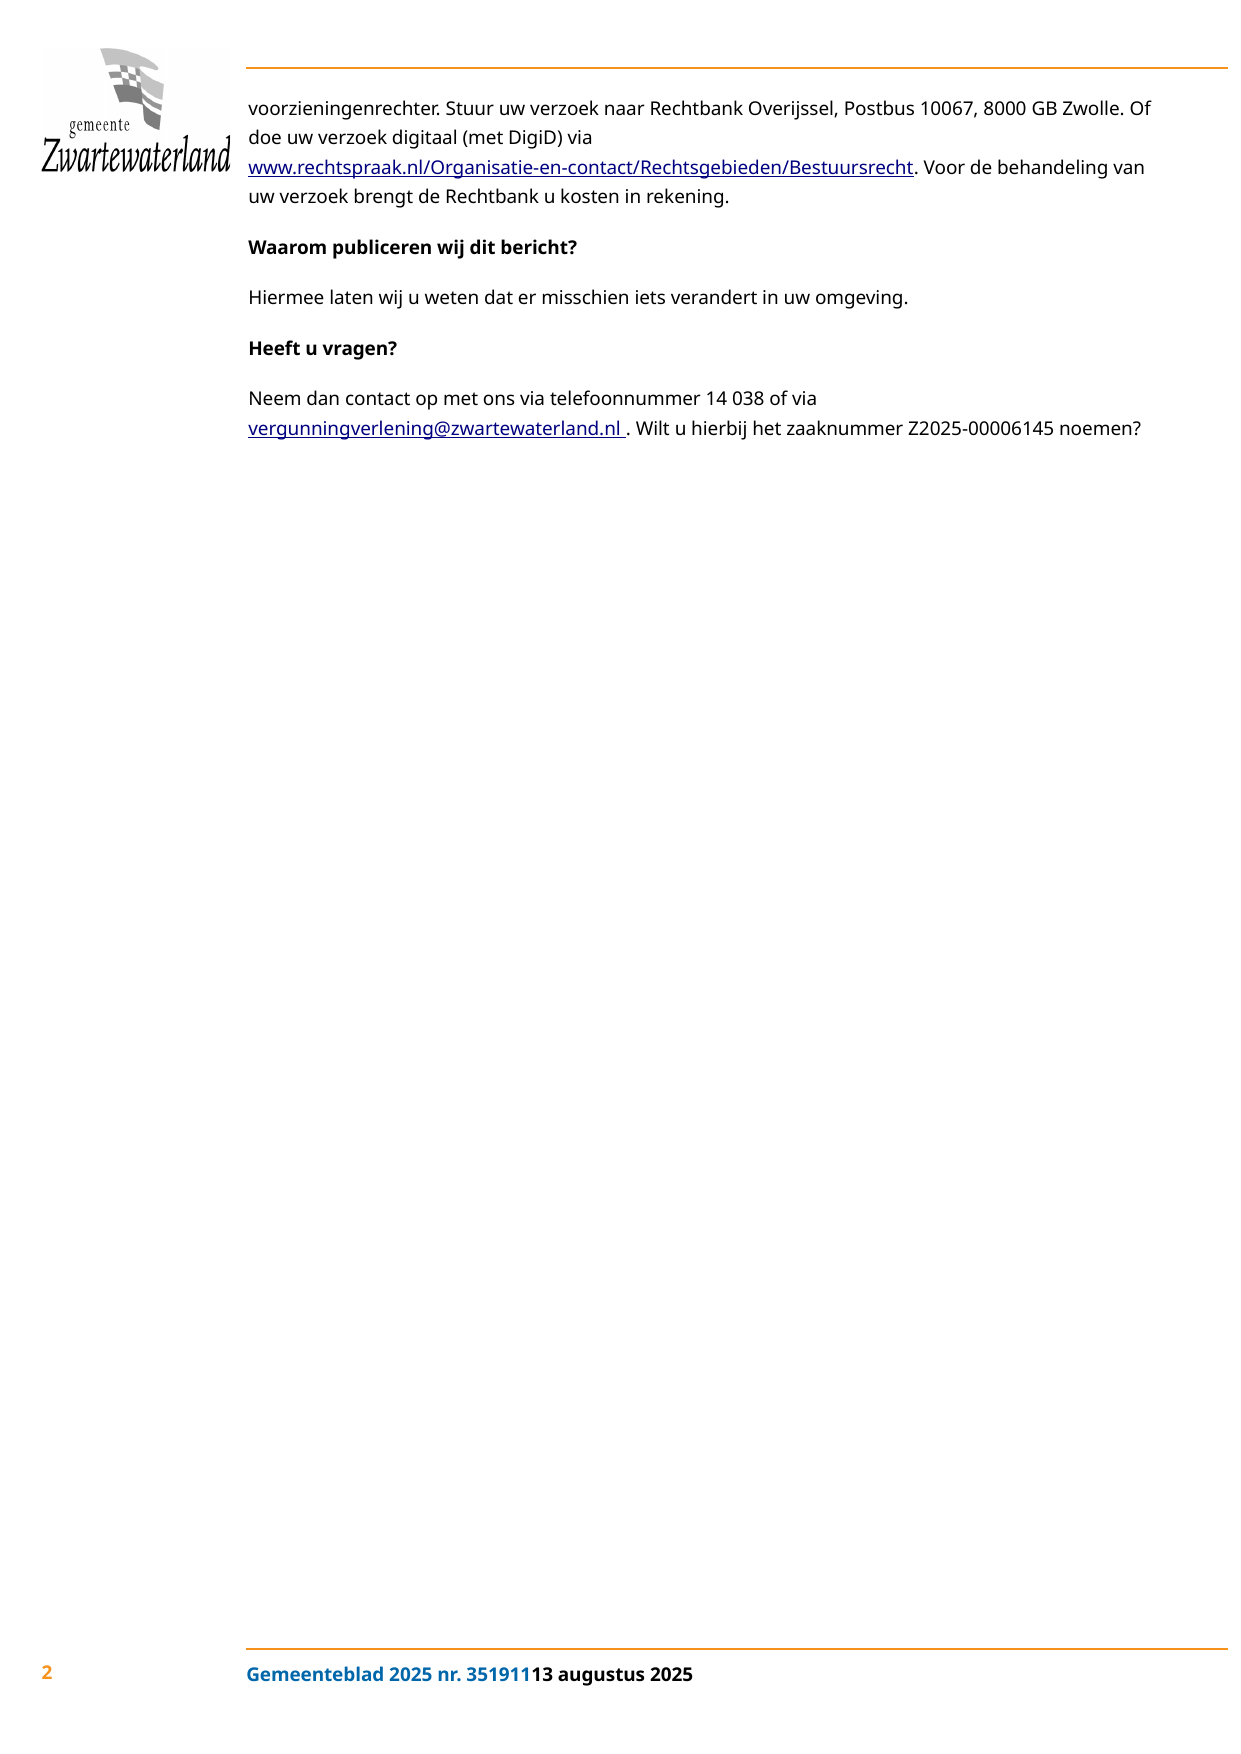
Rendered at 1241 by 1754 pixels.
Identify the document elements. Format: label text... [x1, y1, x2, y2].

text voorzieningenrechter. Stuur uw verzoek naar Rechtbank Overijssel, Postbus 10067, 8000 GB Zwolle. Of doe uw verzoek digitaal (met DigiD) via www.rechtspraak.nl/Organisatie-en-contact/Rechtsgebieden/Bestuursrecht. Voor de behandeling van uw verzoek brengt de Rechtbank u kosten in rekening. [248, 95, 1152, 209]
picture [41, 47, 231, 172]
text Hiermee laten wij u weten dat er misschien iets verandert in uw omgeving. [248, 284, 1152, 310]
text Neem dan contact op met ons via telefoonnummer 14 038 of via vergunningverlening@zwartewaterland.nl . Wilt u hierbij het zaaknummer Z2025-00006145 noemen? [248, 385, 1152, 441]
text Heeft u vragen? [248, 335, 1152, 361]
text Waarom publiceren wij dit bericht? [248, 234, 1152, 260]
